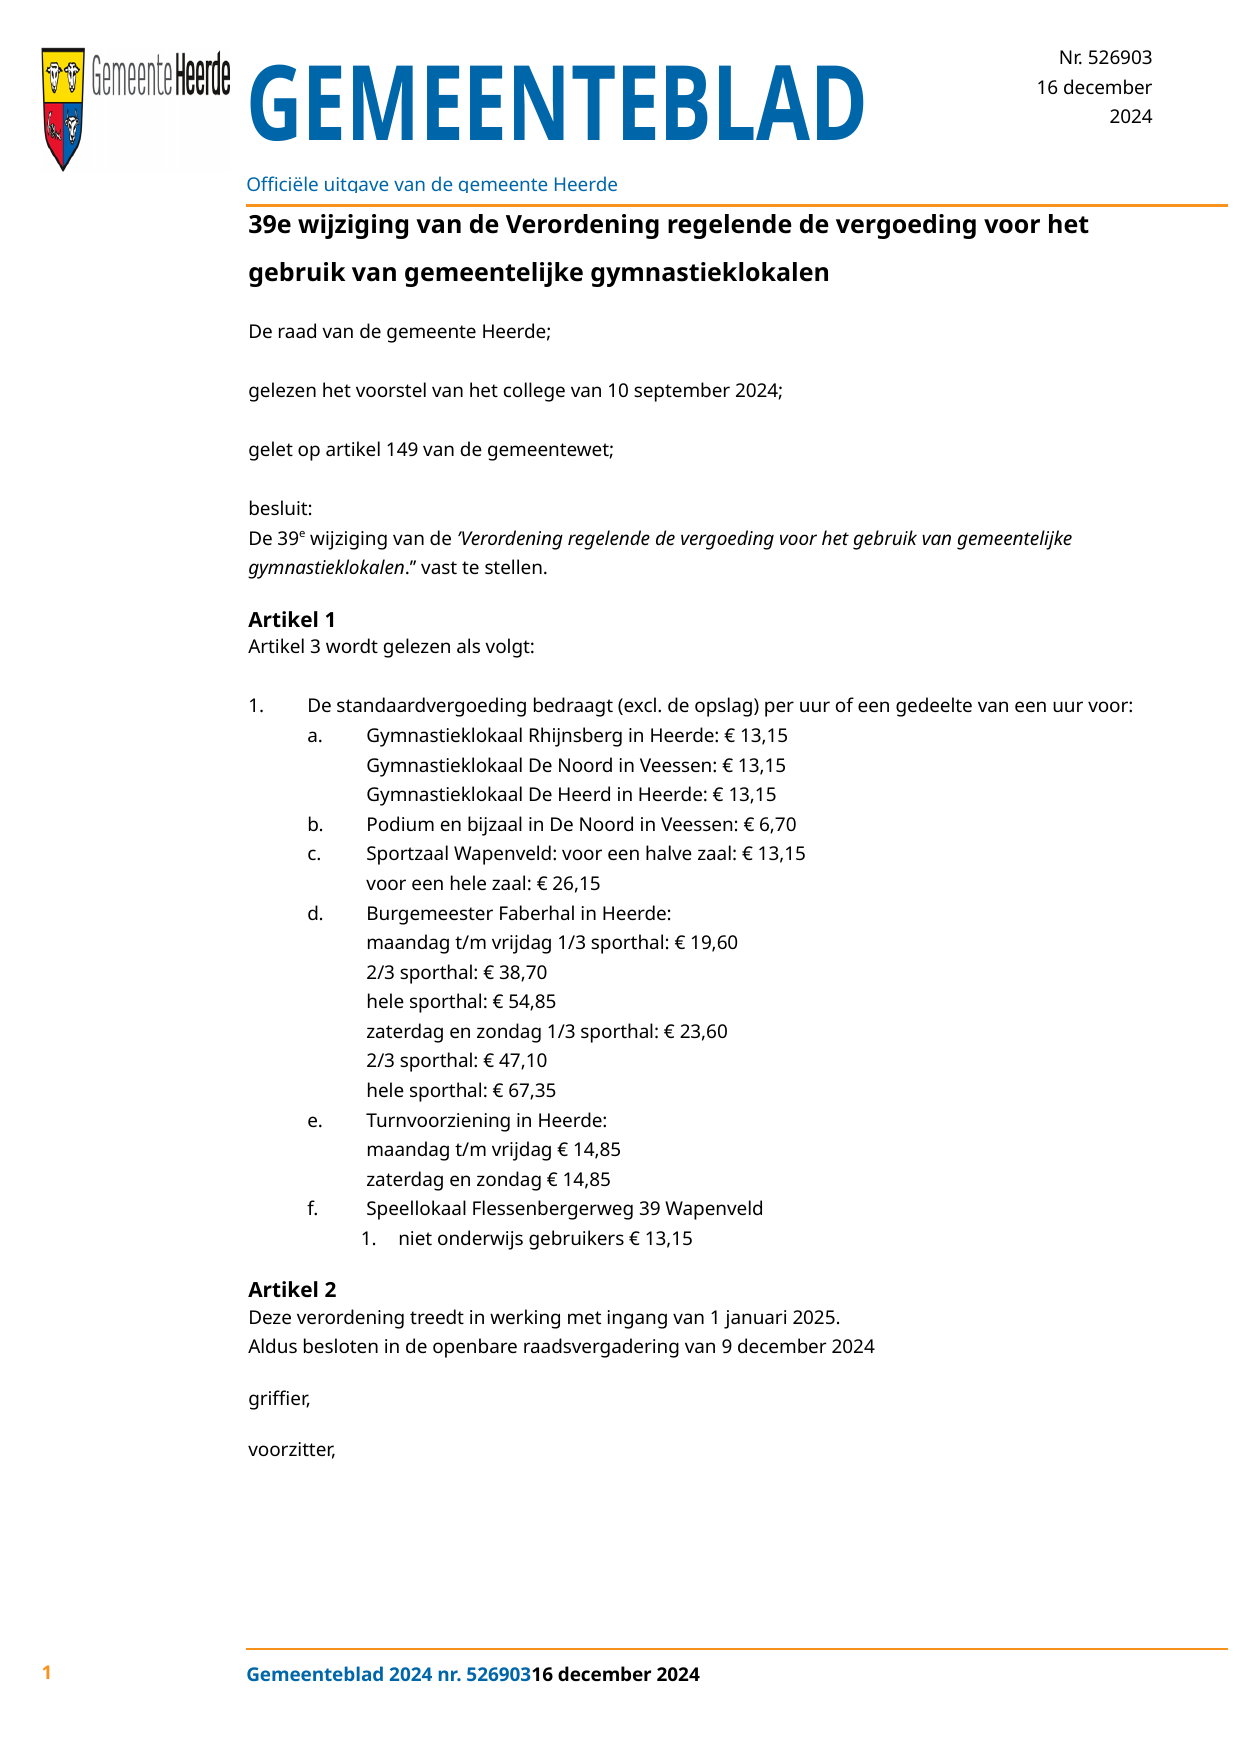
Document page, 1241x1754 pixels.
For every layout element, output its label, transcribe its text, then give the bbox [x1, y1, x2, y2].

list Speellokaal Flessenbergerweg 39 Wapenveld [307, 1196, 1152, 1221]
list zaterdag en zondag 1/3 sporthal: € 23,60 [307, 1018, 1152, 1044]
picture [41, 47, 231, 172]
list Gymnastieklokaal De Heerd in Heerde: € 13,15 [307, 781, 1152, 807]
text gelezen het voorstel van het college van 10 september 2024; [248, 377, 1152, 403]
text Aldus besloten in de openbare raadsvergadering van 9 december 2024 [248, 1333, 1152, 1359]
text Deze verordening treedt in werking met ingang van 1 januari 2025. [248, 1304, 1152, 1330]
list maandag t/m vrijdag € 14,85 [307, 1136, 1152, 1162]
text Artikel 2 [248, 1276, 1152, 1304]
list 2/3 sporthal: € 47,10 [307, 1048, 1152, 1073]
text Artikel 3 wordt gelezen als volgt: [248, 633, 1152, 659]
list 2/3 sporthal: € 38,70 [307, 959, 1152, 984]
text griffier, [248, 1385, 1152, 1411]
list voor een hele zaal: € 26,15 [307, 870, 1152, 896]
text besluit: [248, 495, 1152, 521]
text Artikel 1 [248, 605, 1152, 633]
list Gymnastieklokaal De Noord in Veessen: € 13,15 [307, 752, 1152, 777]
list Burgemeester Faberhal in Heerde: [307, 900, 1152, 925]
list niet onderwijs gebruikers € 13,15 [361, 1225, 1152, 1251]
text De 39e wijziging van de ’Verordening regelende de vergoeding voor het gebruik van gemeentelijke gymnastieklokalen.’’ vast te stellen. [248, 525, 1152, 580]
text gelet op artikel 149 van de gemeentewet; [248, 436, 1152, 462]
list hele sporthal: € 67,35 [307, 1077, 1152, 1103]
list hele sporthal: € 54,85 [307, 988, 1152, 1014]
list De standaardvergoeding bedraagt (excl. de opslag) per uur of een gedeelte van een uur voor: [248, 693, 1152, 718]
list Sportzaal Wapenveld: voor een halve zaal: € 13,15 [307, 841, 1152, 866]
list Podium en bijzaal in De Noord in Veessen: € 6,70 [307, 811, 1152, 837]
list maandag t/m vrijdag 1/3 sporthal: € 19,60 [307, 929, 1152, 955]
text voorzitter, [248, 1436, 1152, 1462]
list Gymnastieklokaal Rhijnsberg in Heerde: € 13,15 [307, 722, 1152, 748]
text De raad van de gemeente Heerde; [248, 318, 1152, 344]
list Turnvoorziening in Heerde: [307, 1107, 1152, 1132]
list zaterdag en zondag € 14,85 [307, 1166, 1152, 1192]
text 39e wijziging van de Verordening regelende de vergoeding voor het gebruik van gemeentelijke gymnastieklokalen [248, 207, 1152, 288]
